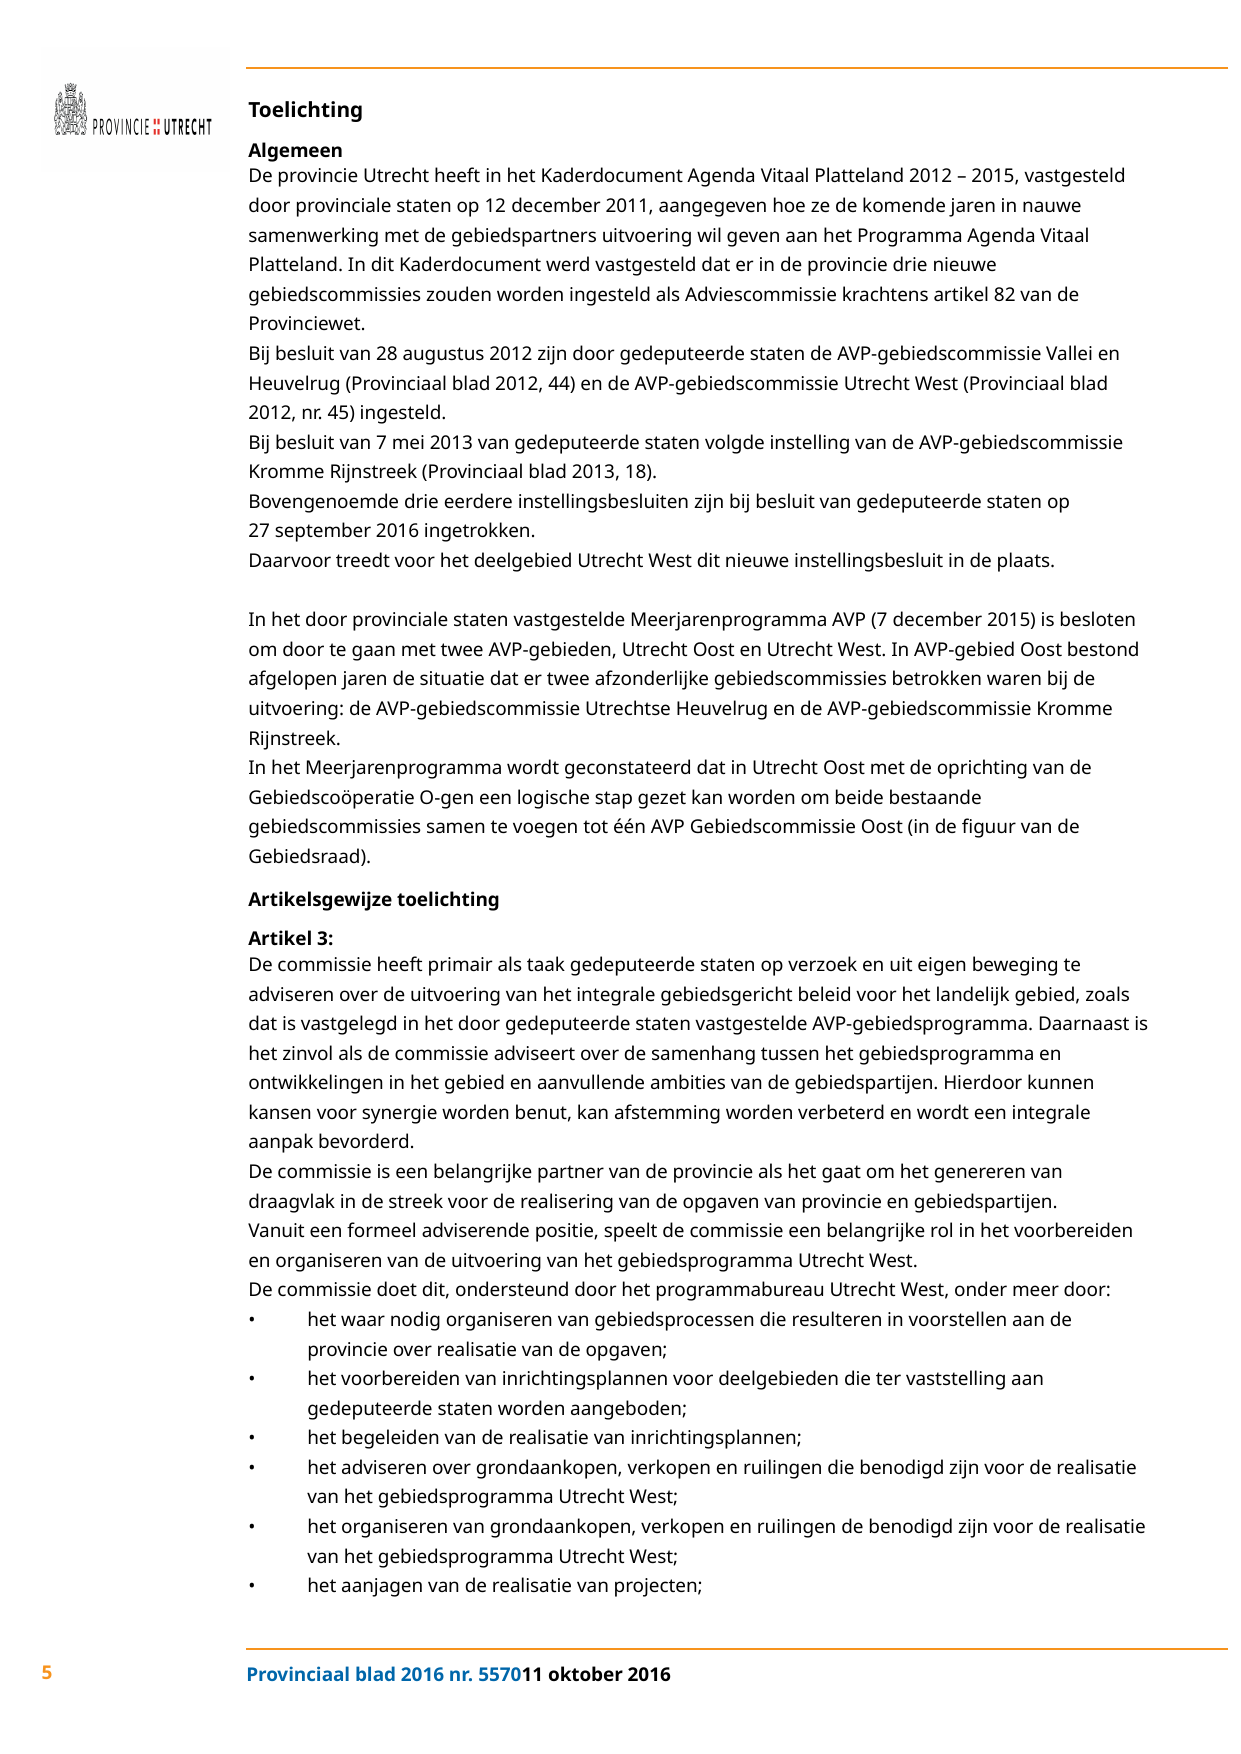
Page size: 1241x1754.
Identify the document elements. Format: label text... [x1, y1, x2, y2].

text Algemeen [248, 137, 1152, 163]
list het voorbereiden van inrichtingsplannen voor deelgebieden die ter vaststelling aan gedeputeerde staten worden aangeboden; [248, 1365, 1152, 1421]
text Bovengenoemde drie eerdere instellingsbesluiten zijn bij besluit van gedeputeerde staten op 27 september 2016 ingetrokken. [248, 488, 1152, 543]
list het adviseren over grondaankopen, verkopen en ruilingen die benodigd zijn voor de realisatie van het gebiedsprogramma Utrecht West; [248, 1454, 1152, 1509]
text De provincie Utrecht heeft in het Kaderdocument Agenda Vitaal Platteland 2012 – 2015, vastgesteld door provinciale staten op 12 december 2011, aangegeven hoe ze de komende jaren in nauwe samenwerking met de gebiedspartners uitvoering wil geven aan het Programma Agenda Vitaal Platteland. In dit Kaderdocument werd vastgesteld dat er in de provincie drie nieuwe gebiedscommissies zouden worden ingesteld als Adviescommissie krachtens artikel 82 van de Provinciewet. [248, 163, 1152, 336]
text Bij besluit van 7 mei 2013 van gedeputeerde staten volgde instelling van de AVP-gebiedscommissie Kromme Rijnstreek (Provinciaal blad 2013, 18). [248, 429, 1152, 484]
list het organiseren van grondaankopen, verkopen en ruilingen de benodigd zijn voor de realisatie van het gebiedsprogramma Utrecht West; [248, 1513, 1152, 1568]
text In het door provinciale staten vastgestelde Meerjarenprogramma AVP (7 december 2015) is besloten om door te gaan met twee AVP-gebieden, Utrecht Oost en Utrecht West. In AVP-gebied Oost bestond afgelopen jaren de situatie dat er twee afzonderlijke gebiedscommissies betrokken waren bij de uitvoering: de AVP-gebiedscommissie Utrechtse Heuvelrug en de AVP-gebiedscommissie Kromme Rijnstreek. [248, 606, 1152, 750]
text De commissie doet dit, ondersteund door het programmabureau Utrecht West, onder meer door: [248, 1277, 1152, 1302]
text Artikel 3: [248, 925, 1152, 951]
text Bij besluit van 28 augustus 2012 zijn door gedeputeerde staten de AVP-gebiedscommissie Vallei en Heuvelrug (Provinciaal blad 2012, 44) en de AVP-gebiedscommissie Utrecht West (Provinciaal blad 2012, nr. 45) ingesteld. [248, 340, 1152, 425]
picture [41, 47, 231, 172]
text De commissie is een belangrijke partner van de provincie als het gaat om het genereren van draagvlak in de streek voor de realisering van de opgaven van provincie en gebiedspartijen. [248, 1158, 1152, 1213]
text Vanuit een formeel adviserende positie, speelt de commissie een belangrijke rol in het voorbereiden en organiseren van de uitvoering van het gebiedsprogramma Utrecht West. [248, 1217, 1152, 1273]
list het waar nodig organiseren van gebiedsprocessen die resulteren in voorstellen aan de provincie over realisatie van de opgaven; [248, 1306, 1152, 1361]
text De commissie heeft primair als taak gedeputeerde staten op verzoek en uit eigen beweging te adviseren over de uitvoering van het integrale gebiedsgericht beleid voor het landelijk gebied, zoals dat is vastgelegd in het door gedeputeerde staten vastgestelde AVP-gebiedsprogramma. Daarnaast is het zinvol als de commissie adviseert over de samenhang tussen het gebiedsprogramma en ontwikkelingen in het gebied en aanvullende ambities van de gebiedspartijen. Hierdoor kunnen kansen voor synergie worden benut, kan afstemming worden verbeterd en wordt een integrale aanpak bevorderd. [248, 951, 1152, 1154]
list het begeleiden van de realisatie van inrichtingsplannen; [248, 1424, 1152, 1450]
text Toelichting [248, 95, 1152, 123]
text Daarvoor treedt voor het deelgebied Utrecht West dit nieuwe instellingsbesluit in de plaats. [248, 547, 1152, 573]
text In het Meerjarenprogramma wordt geconstateerd dat in Utrecht Oost met de oprichting van de Gebiedscoöperatie O-gen een logische stap gezet kan worden om beide bestaande gebiedscommissies samen te voegen tot één AVP Gebiedscommissie Oost (in de figuur van de Gebiedsraad). [248, 754, 1152, 869]
text Artikelsgewijze toelichting [248, 886, 1152, 912]
list het aanjagen van de realisatie van projecten; [248, 1572, 1152, 1598]
